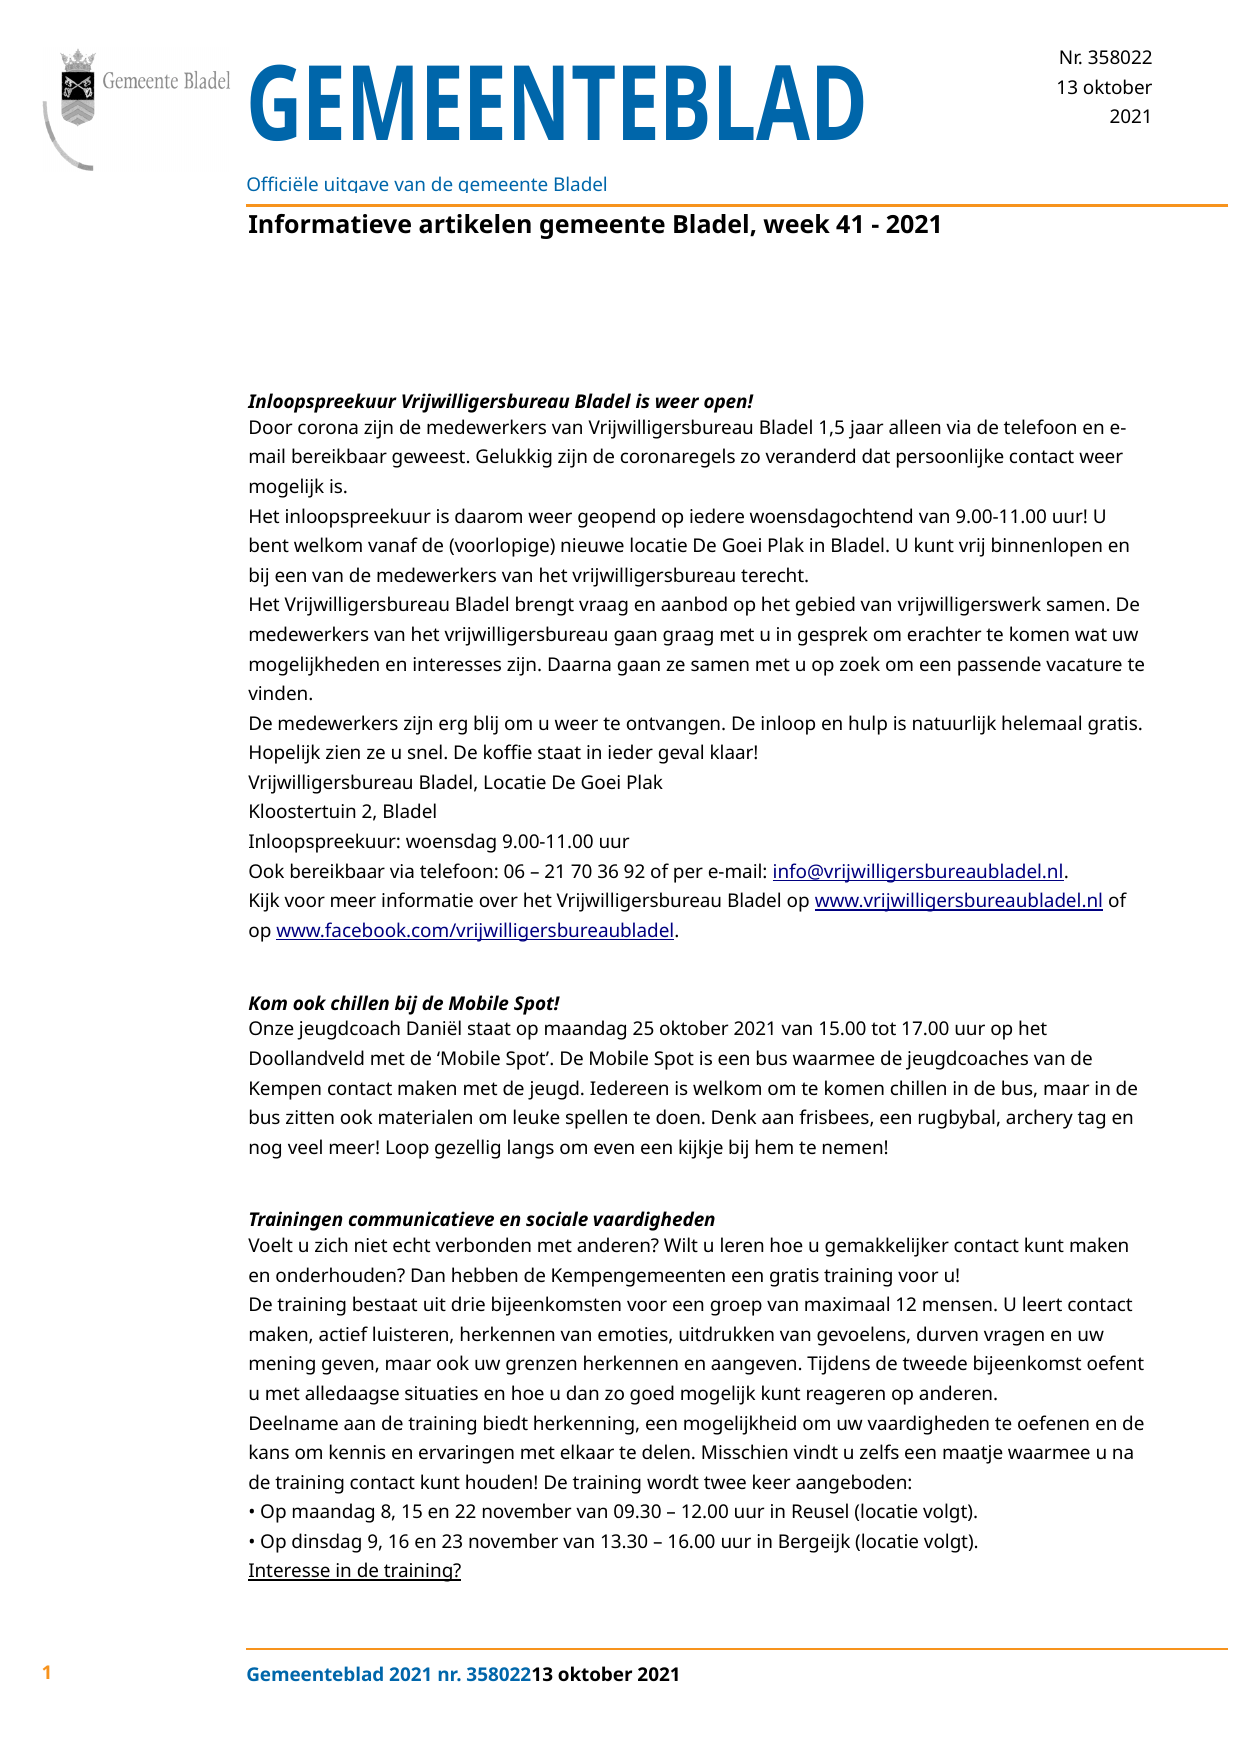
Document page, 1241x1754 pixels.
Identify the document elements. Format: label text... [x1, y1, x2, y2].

text Voelt u zich niet echt verbonden met anderen? Wilt u leren hoe u gemakkelijker contact kunt maken en onderhouden? Dan hebben de Kempengemeenten een gratis training voor u! [248, 1232, 1152, 1288]
text Interesse in de training? [248, 1558, 1152, 1583]
text Informatieve artikelen gemeente Bladel, week 41 - 2021 [248, 207, 1152, 241]
text • Op dinsdag 9, 16 en 23 november van 13.30 – 16.00 uur in Bergeijk (locatie volgt). [248, 1528, 1152, 1554]
text Trainingen communicatieve en sociale vaardigheden [248, 1207, 1152, 1232]
text Het Vrijwilligersbureau Bladel brengt vraag en aanbod op het gebied van vrijwilligerswerk samen. De medewerkers van het vrijwilligersbureau gaan graag met u in gesprek om erachter te komen wat uw mogelijkheden en interesses zijn. Daarna gaan ze samen met u op zoek om een passende vacature te vinden. [248, 592, 1152, 706]
text • Op maandag 8, 15 en 22 november van 09.30 – 12.00 uur in Reusel (locatie volgt). [248, 1498, 1152, 1524]
text De training bestaat uit drie bijeenkomsten voor een groep van maximaal 12 mensen. U leert contact maken, actief luisteren, herkennen van emoties, uitdrukken van gevoelens, durven vragen en uw mening geven, maar ook uw grenzen herkennen en aangeven. Tijdens de tweede bijeenkomst oefent u met alledaagse situaties en hoe u dan zo goed mogelijk kunt reageren op anderen. [248, 1291, 1152, 1406]
text Ook bereikbaar via telefoon: 06 – 21 70 36 92 of per e-mail: info@vrijwilligersbureaubladel.nl. [248, 858, 1152, 884]
text Inloopspreekuur: woensdag 9.00-11.00 uur [248, 828, 1152, 854]
text Door corona zijn de medewerkers van Vrijwilligersbureau Bladel 1,5 jaar alleen via de telefoon en e-mail bereikbaar geweest. Gelukkig zijn de coronaregels zo veranderd dat persoonlijke contact weer mogelijk is. [248, 414, 1152, 499]
text Inloopspreekuur Vrijwilligersbureau Bladel is weer open! [248, 388, 1152, 414]
text Het inloopspreekuur is daarom weer geopend op iedere woensdagochtend van 9.00-11.00 uur! U bent welkom vanaf de (voorlopige) nieuwe locatie De Goei Plak in Bladel. U kunt vrij binnenlopen en bij een van de medewerkers van het vrijwilligersbureau terecht. [248, 503, 1152, 588]
text Kom ook chillen bij de Mobile Spot! [248, 990, 1152, 1016]
text Kijk voor meer informatie over het Vrijwilligersbureau Bladel op www.vrijwilligersbureaubladel.nl of op www.facebook.com/vrijwilligersbureaubladel. [248, 887, 1152, 943]
picture [41, 47, 231, 172]
text Kloostertuin 2, Bladel [248, 799, 1152, 824]
text Vrijwilligersbureau Bladel, Locatie De Goei Plak [248, 769, 1152, 795]
text Onze jeugdcoach Daniël staat op maandag 25 oktober 2021 van 15.00 tot 17.00 uur op het Doollandveld met de ‘Mobile Spot’. De Mobile Spot is een bus waarmee de jeugdcoaches van de Kempen contact maken met de jeugd. Iedereen is welkom om te komen chillen in de bus, maar in de bus zitten ook materialen om leuke spellen te doen. Denk aan frisbees, een rugbybal, archery tag en nog veel meer! Loop gezellig langs om even een kijkje bij hem te nemen! [248, 1016, 1152, 1159]
text Deelname aan de training biedt herkenning, een mogelijkheid om uw vaardigheden te oefenen en de kans om kennis en ervaringen met elkaar te delen. Misschien vindt u zelfs een maatje waarmee u na de training contact kunt houden! De training wordt twee keer aangeboden: [248, 1410, 1152, 1495]
text De medewerkers zijn erg blij om u weer te ontvangen. De inloop en hulp is natuurlijk helemaal gratis. Hopelijk zien ze u snel. De koffie staat in ieder geval klaar! [248, 710, 1152, 765]
